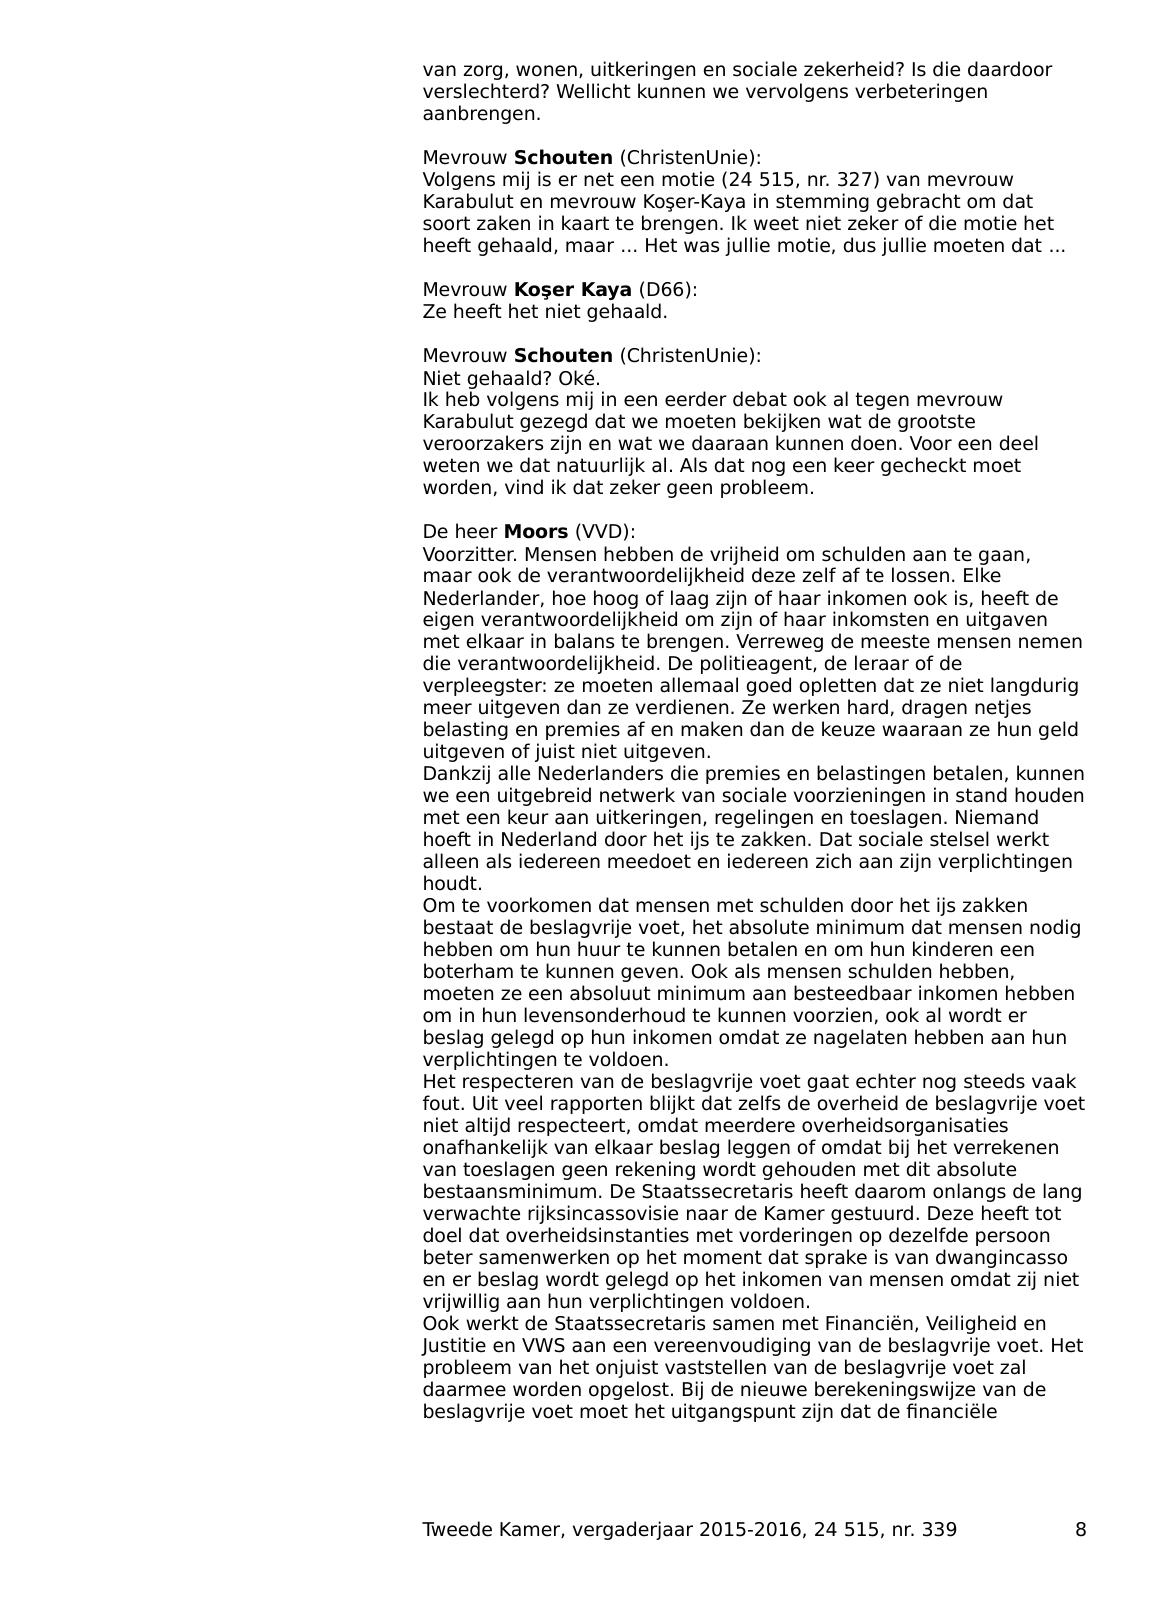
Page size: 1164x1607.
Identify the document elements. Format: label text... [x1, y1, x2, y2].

text Ze heeft het niet gehaald. [422, 301, 1087, 323]
text van zorg, wonen, uitkeringen en sociale zekerheid? Is die daardoor verslechterd? Wellicht kunnen we vervolgens verbeteringen aanbrengen. [422, 59, 1087, 125]
text Dankzij alle Nederlanders die premies en belastingen betalen, kunnen we een uitgebreid netwerk van sociale voorzieningen in stand houden met een keur aan uitkeringen, regelingen en toeslagen. Niemand hoeft in Nederland door het ijs te zakken. Dat sociale stelsel werkt alleen als iedereen meedoet en iedereen zich aan zijn verplichtingen houdt. [422, 763, 1087, 895]
text Ik heb volgens mij in een eerder debat ook al tegen mevrouw Karabulut gezegd dat we moeten bekijken wat de grootste veroorzakers zijn en wat we daaraan kunnen doen. Voor een deel weten we dat natuurlijk al. Als dat nog een keer gecheckt moet worden, vind ik dat zeker geen probleem. [422, 389, 1087, 499]
text Het respecteren van de beslagvrije voet gaat echter nog steeds vaak fout. Uit veel rapporten blijkt dat zelfs de overheid de beslagvrije voet niet altijd respecteert, omdat meerdere overheidsorganisaties onafhankelijk van elkaar beslag leggen of omdat bij het verrekenen van toeslagen geen rekening wordt gehouden met dit absolute bestaansminimum. De Staatssecretaris heeft daarom onlangs de lang verwachte rijksincassovisie naar de Kamer gestuurd. Deze heeft tot doel dat overheidsinstanties met vorderingen op dezelfde persoon beter samenwerken op het moment dat sprake is van dwangincasso en er beslag wordt gelegd op het inkomen van mensen omdat zij niet vrijwillig aan hun verplichtingen voldoen. [422, 1071, 1087, 1313]
text De heer Moors (VVD): [422, 521, 1087, 543]
text Mevrouw Schouten (ChristenUnie): [422, 345, 1087, 367]
text Mevrouw Koşer Kaya (D66): [422, 279, 1087, 301]
text Volgens mij is er net een motie (24 515, nr. 327) van mevrouw Karabulut en mevrouw Koşer-Kaya in stemming gebracht om dat soort zaken in kaart te brengen. Ik weet niet zeker of die motie het heeft gehaald, maar ... Het was jullie motie, dus jullie moeten dat ... [422, 169, 1087, 257]
text Voorzitter. Mensen hebben de vrijheid om schulden aan te gaan, maar ook de verantwoordelijkheid deze zelf af te lossen. Elke Nederlander, hoe hoog of laag zijn of haar inkomen ook is, heeft de eigen verantwoordelijkheid om zijn of haar inkomsten en uitgaven met elkaar in balans te brengen. Verreweg de meeste mensen nemen die verantwoordelijkheid. De politieagent, de leraar of de verpleegster: ze moeten allemaal goed opletten dat ze niet langdurig meer uitgeven dan ze verdienen. Ze werken hard, dragen netjes belasting en premies af en maken dan de keuze waaraan ze hun geld uitgeven of juist niet uitgeven. [422, 543, 1087, 763]
text Mevrouw Schouten (ChristenUnie): [422, 147, 1087, 169]
text Ook werkt de Staatssecretaris samen met Financiën, Veiligheid en Justitie en VWS aan een vereenvoudiging van de beslagvrije voet. Het probleem van het onjuist vaststellen van de beslagvrije voet zal daarmee worden opgelost. Bij de nieuwe berekeningswijze van de beslagvrije voet moet het uitgangspunt zijn dat de financiële [422, 1313, 1087, 1423]
text Niet gehaald? Oké. [422, 367, 1087, 389]
text Om te voorkomen dat mensen met schulden door het ijs zakken bestaat de beslagvrije voet, het absolute minimum dat mensen nodig hebben om hun huur te kunnen betalen en om hun kinderen een boterham te kunnen geven. Ook als mensen schulden hebben, moeten ze een absoluut minimum aan besteedbaar inkomen hebben om in hun levensonderhoud te kunnen voorzien, ook al wordt er beslag gelegd op hun inkomen omdat ze nagelaten hebben aan hun verplichtingen te voldoen. [422, 895, 1087, 1071]
